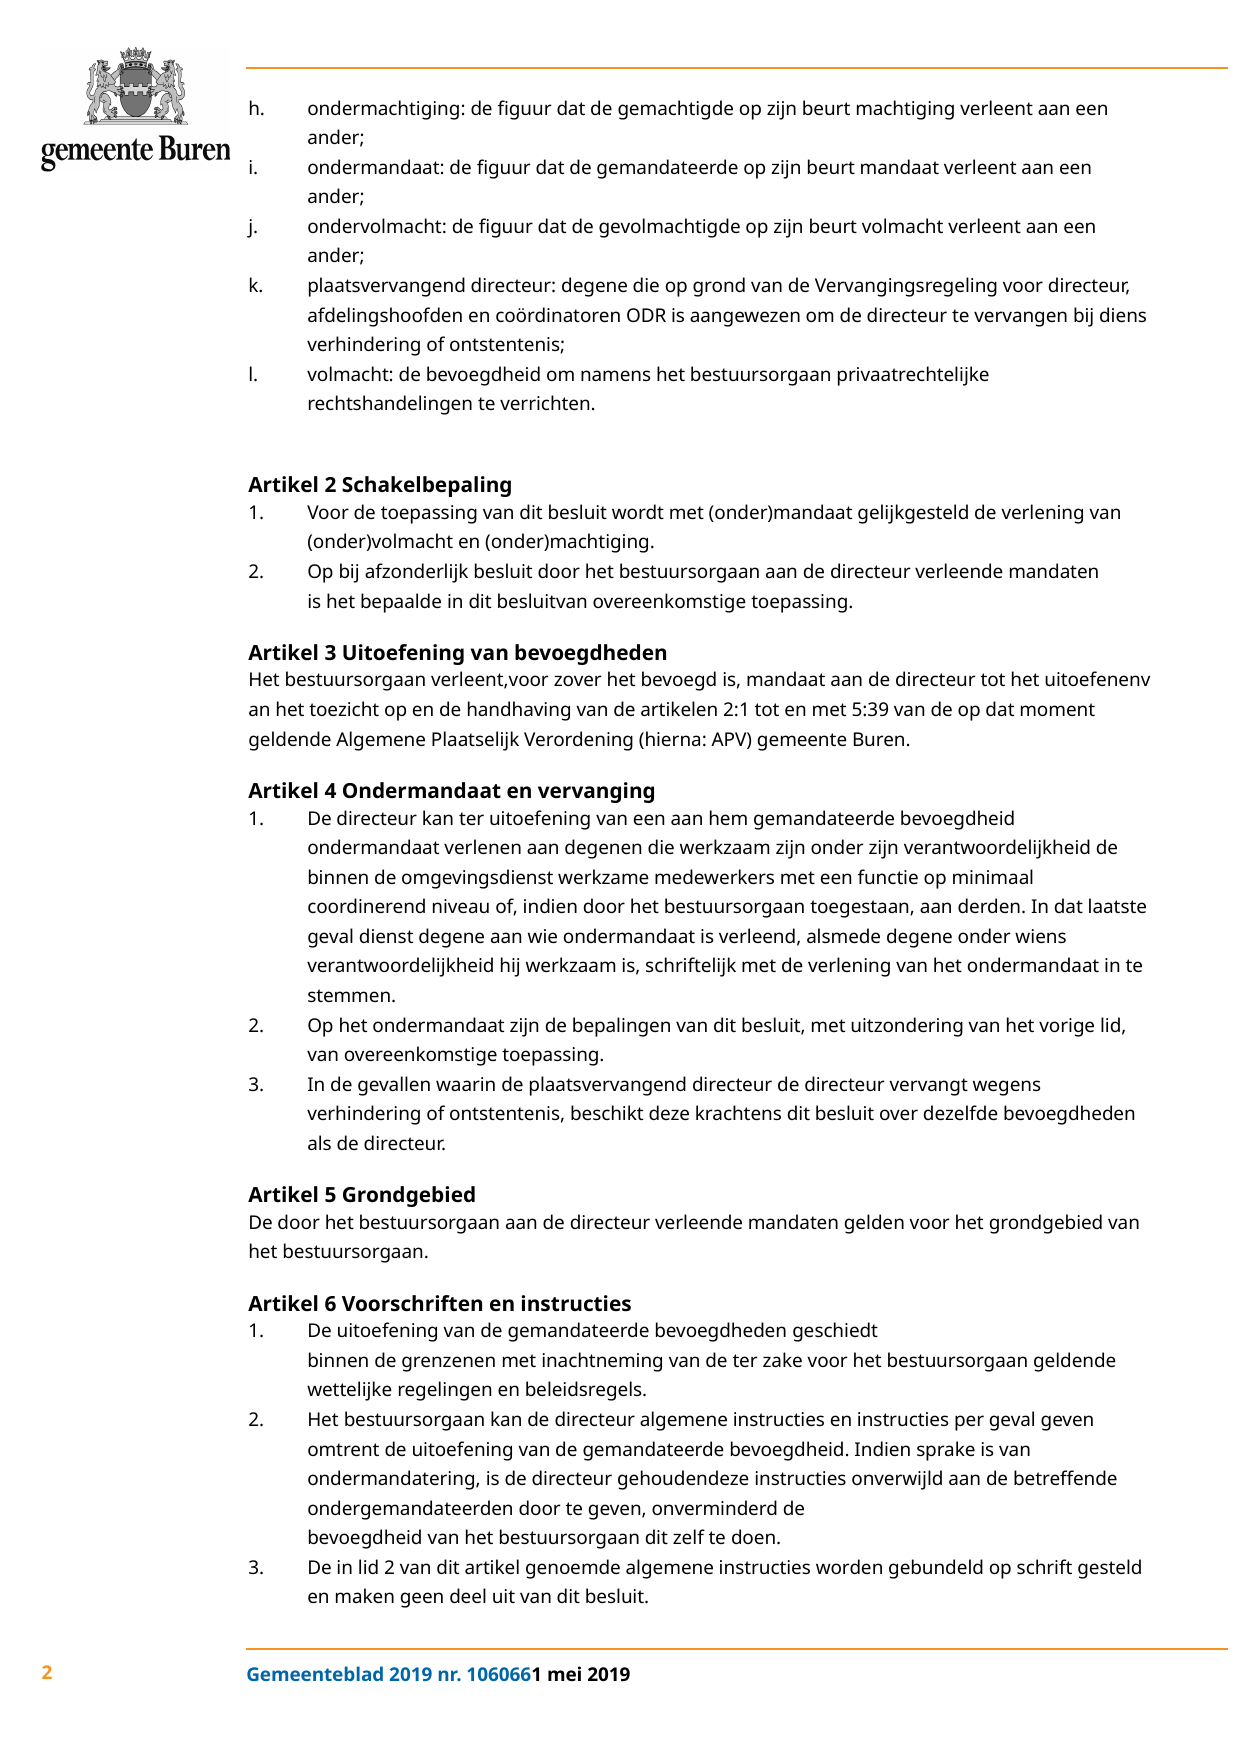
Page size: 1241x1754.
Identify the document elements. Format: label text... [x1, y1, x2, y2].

text Artikel 3 Uitoefening van bevoegdheden [248, 638, 1152, 667]
list Voor de toepassing van dit besluit wordt met (onder)mandaat gelijkgesteld de verlening van (onder)volmacht en (onder)machtiging. [248, 499, 1152, 554]
text Artikel 2 Schakelbepaling [248, 471, 1152, 499]
list volmacht: de bevoegdheid om namens het bestuursorgaan privaatrechtelijke rechtshandelingen te verrichten. [248, 361, 1152, 416]
list ondermachtiging: de figuur dat de gemachtigde op zijn beurt machtiging verleent aan een ander; [248, 95, 1152, 150]
list Het bestuursorgaan kan de directeur algemene instructies en instructies per geval geven omtrent de uitoefening van de gemandateerde bevoegdheid. Indien sprake is van ondermandatering, is de directeur gehoudendeze instructies onverwijld aan de betreffende ondergemandateerden door te geven, onverminderd de bevoegdheid van het bestuursorgaan dit zelf te doen. [248, 1406, 1152, 1550]
list De in lid 2 van dit artikel genoemde algemene instructies worden gebundeld op schrift gesteld en maken geen deel uit van dit besluit. [248, 1554, 1152, 1609]
list De directeur kan ter uitoefening van een aan hem gemandateerde bevoegdheid ondermandaat verlenen aan degenen die werkzaam zijn onder zijn verantwoordelijkheid de binnen de omgevingsdienst werkzame medewerkers met een functie op minimaal coordinerend niveau of, indien door het bestuursorgaan toegestaan, aan derden. In dat laatste geval dienst degene aan wie ondermandaat is verleend, alsmede degene onder wiens verantwoordelijkheid hij werkzaam is, schriftelijk met de verlening van het ondermandaat in te stemmen. [248, 805, 1152, 1008]
list Op het ondermandaat zijn de bepalingen van dit besluit, met uitzondering van het vorige lid, van overeenkomstige toepassing. [248, 1012, 1152, 1067]
list ondermandaat: de figuur dat de gemandateerde op zijn beurt mandaat verleent aan een ander; [248, 154, 1152, 209]
text Artikel 4 Ondermandaat en vervanging [248, 776, 1152, 805]
text Artikel 6 Voorschriften en instructies [248, 1289, 1152, 1317]
list In de gevallen waarin de plaatsvervangend directeur de directeur vervangt wegens verhindering of ontstentenis, beschikt deze krachtens dit besluit over dezelfde bevoegdheden als de directeur. [248, 1071, 1152, 1156]
list Op bij afzonderlijk besluit door het bestuursorgaan aan de directeur verleende mandaten is het bepaalde in dit besluitvan overeenkomstige toepassing. [248, 558, 1152, 613]
list plaatsvervangend directeur: degene die op grond van de Vervangingsregeling voor directeur, afdelingshoofden en coördinatoren ODR is aangewezen om de directeur te vervangen bij diens verhindering of ontstentenis; [248, 272, 1152, 357]
text Artikel 5 Grondgebied [248, 1181, 1152, 1209]
text Het bestuursorgaan verleent,voor zover het bevoegd is, mandaat aan de directeur tot het uitoefenenvan het toezicht op en de handhaving van de artikelen 2:1 tot en met 5:39 van de op dat moment geldende Algemene Plaatselijk Verordening (hierna: APV) gemeente Buren. [248, 667, 1152, 752]
text De door het bestuursorgaan aan de directeur verleende mandaten gelden voor het grondgebied van het bestuursorgaan. [248, 1209, 1152, 1264]
picture [41, 47, 231, 172]
list De uitoefening van de gemandateerde bevoegdheden geschiedt binnen de grenzenen met inachtneming van de ter zake voor het bestuursorgaan geldende wettelijke regelingen en beleidsregels. [248, 1317, 1152, 1402]
list ondervolmacht: de figuur dat de gevolmachtigde op zijn beurt volmacht verleent aan een ander; [248, 213, 1152, 268]
